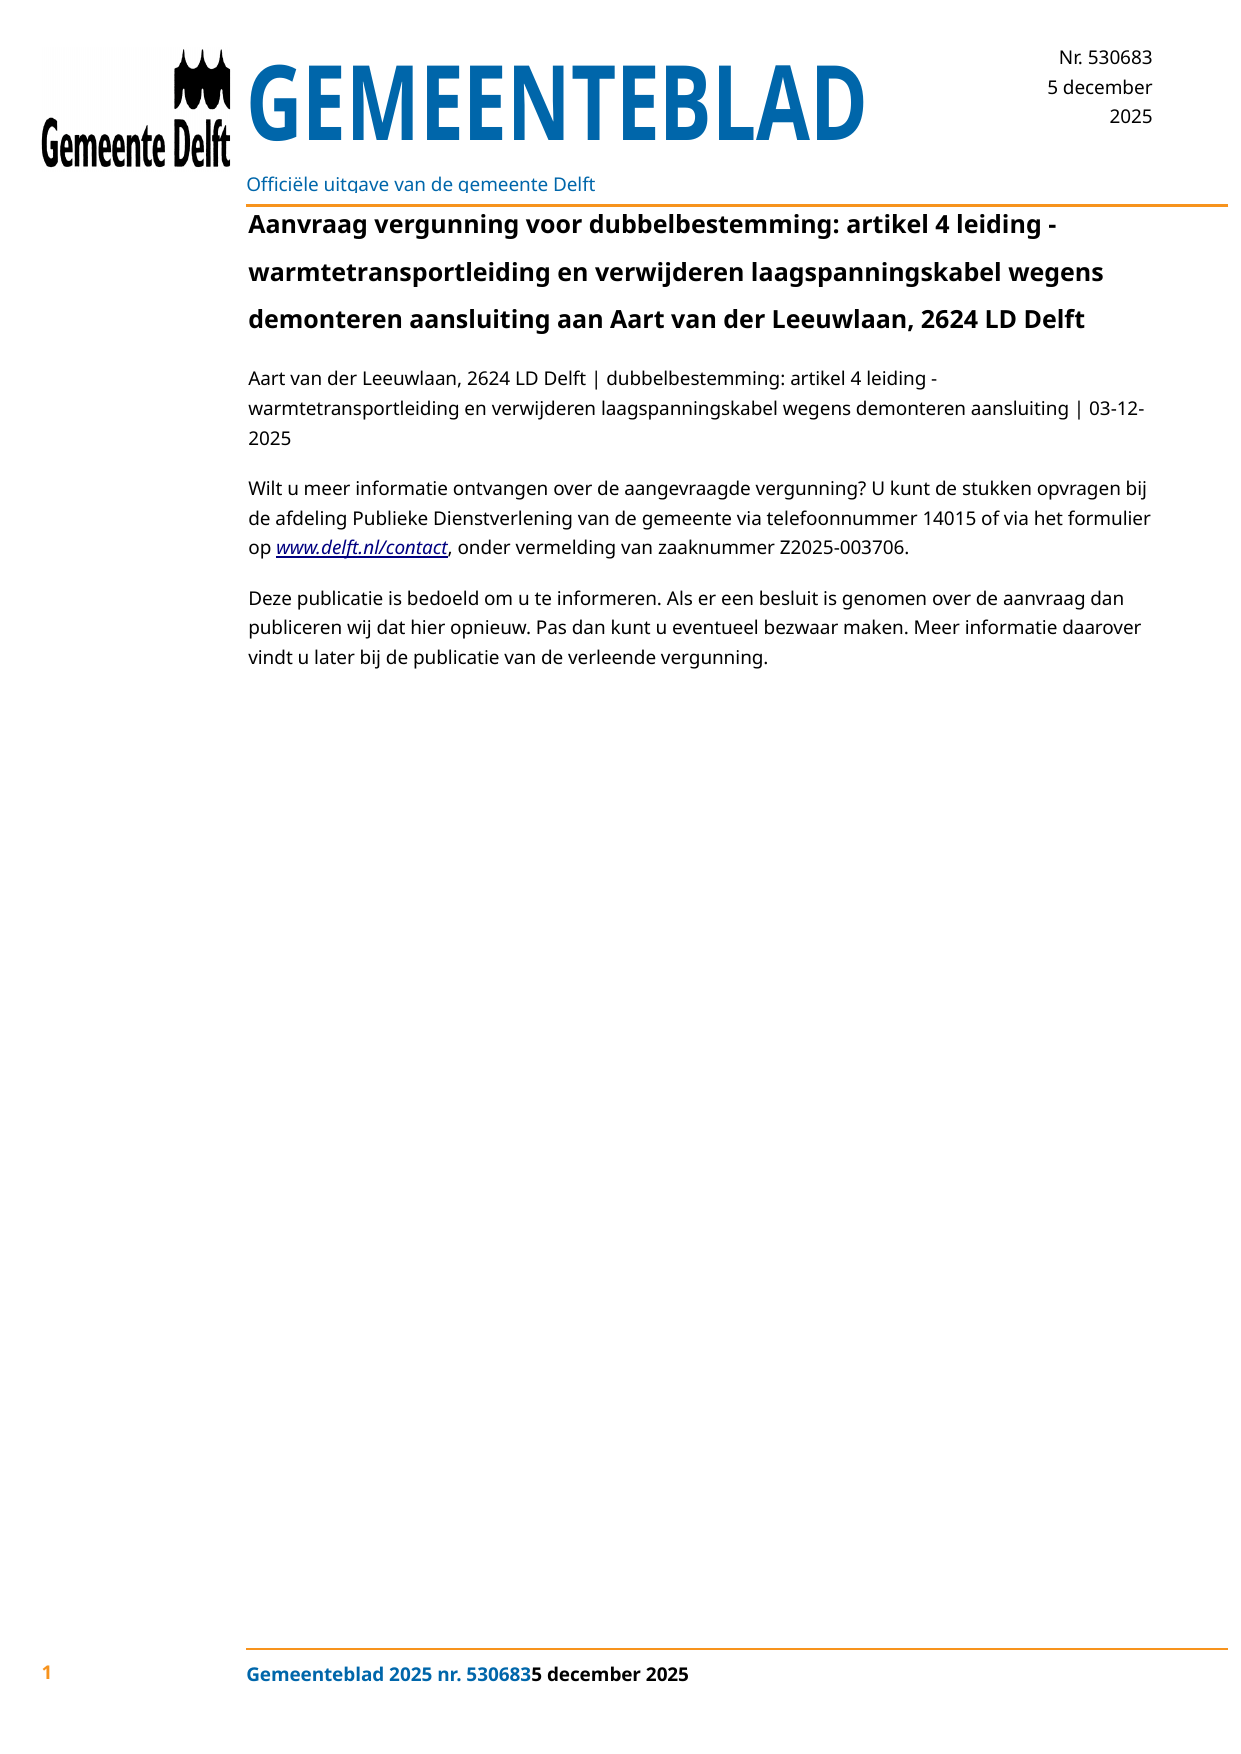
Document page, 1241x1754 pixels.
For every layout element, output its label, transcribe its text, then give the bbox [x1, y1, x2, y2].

text Aart van der Leeuwlaan, 2624 LD Delft | dubbelbestemming: artikel 4 leiding - warmtetransportleiding en verwijderen laagspanningskabel wegens demonteren aansluiting | 03-12-2025 [248, 366, 1152, 450]
text Aanvraag vergunning voor dubbelbestemming: artikel 4 leiding - warmtetransportleiding en verwijderen laagspanningskabel wegens demonteren aansluiting aan Aart van der Leeuwlaan, 2624 LD Delft [248, 207, 1152, 336]
text Wilt u meer informatie ontvangen over de aangevraagde vergunning? U kunt de stukken opvragen bij de afdeling Publieke Dienstverlening van de gemeente via telefoonnummer 14015 of via het formulier op www.delft.nl/contact, onder vermelding van zaaknummer Z2025-003706. [248, 475, 1152, 560]
picture [41, 47, 231, 172]
text Deze publicatie is bedoeld om u te informeren. Als er een besluit is genomen over de aanvraag dan publiceren wij dat hier opnieuw. Pas dan kunt u eventueel bezwaar maken. Meer informatie daarover vindt u later bij de publicatie van de verleende vergunning. [248, 585, 1152, 669]
